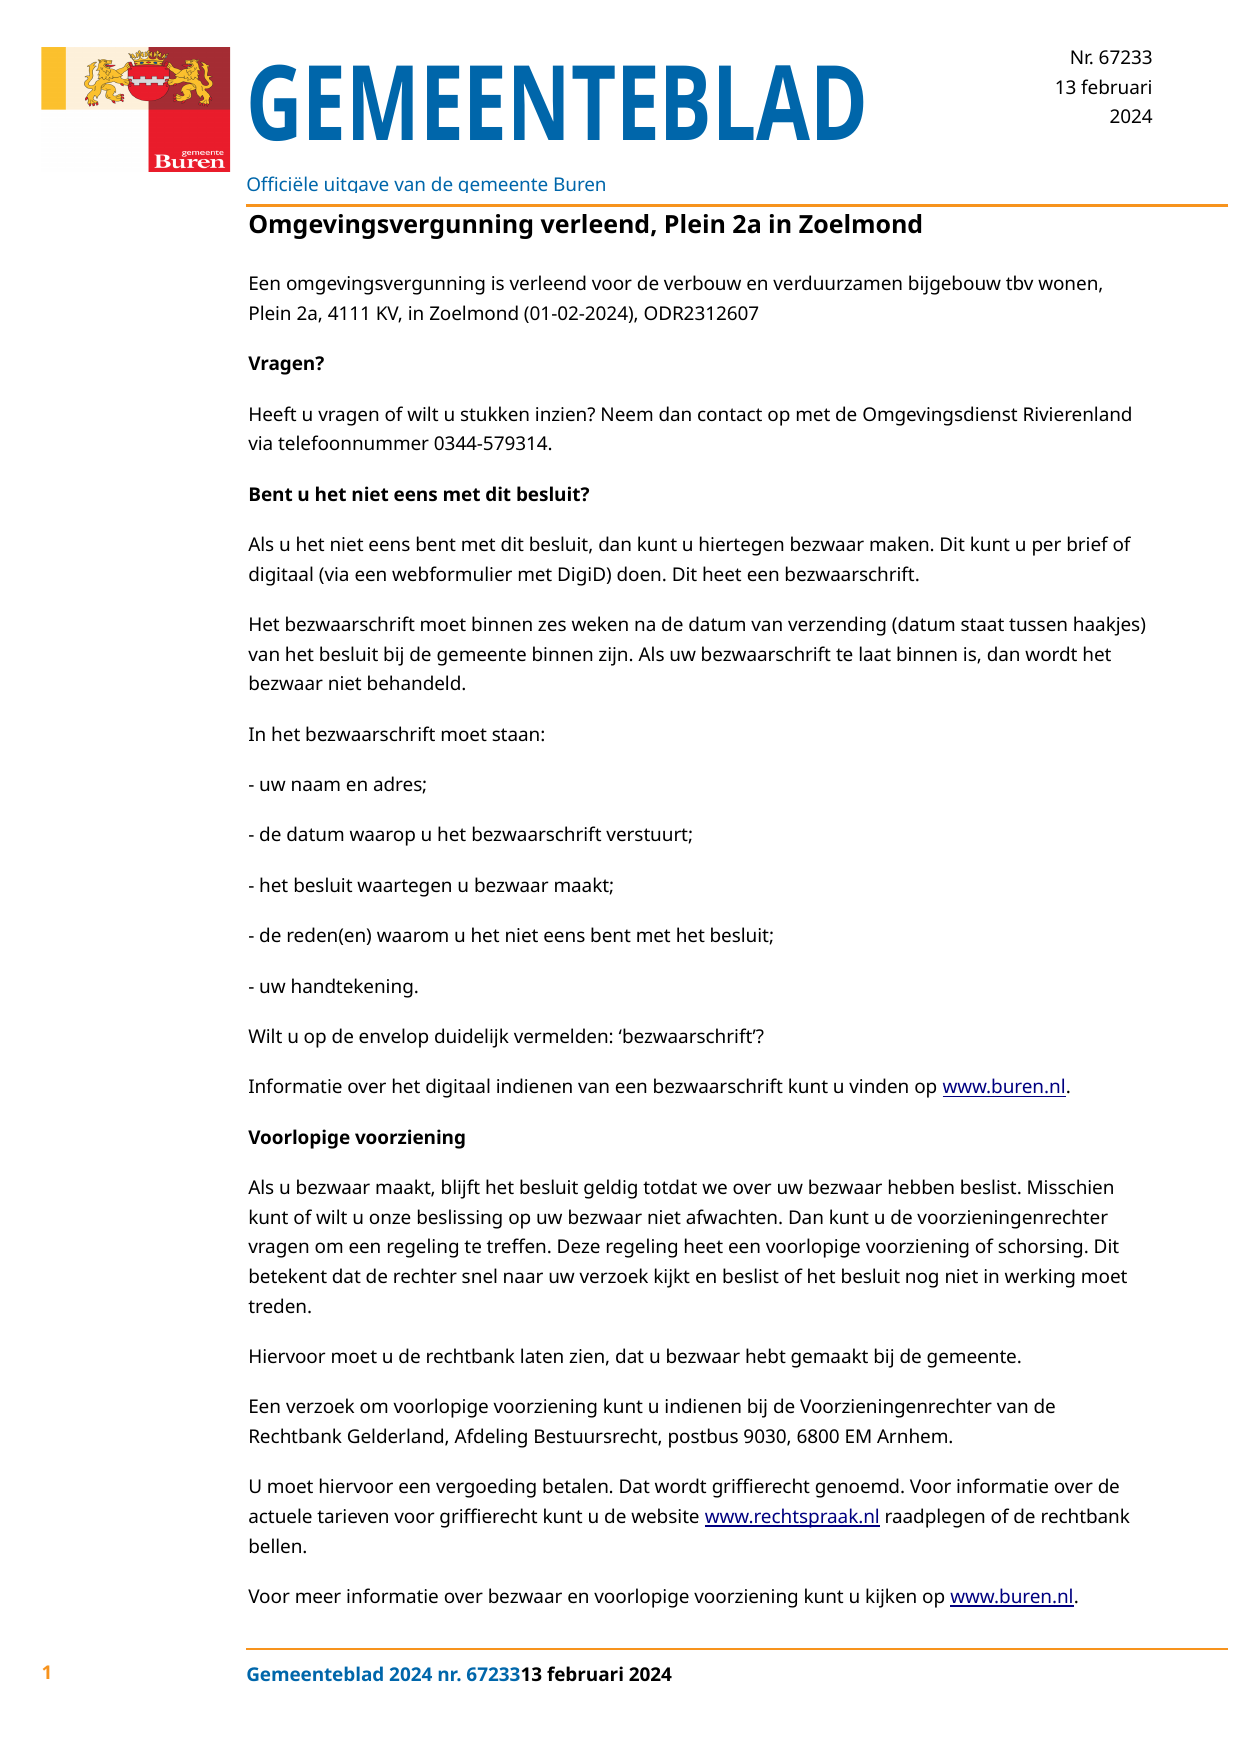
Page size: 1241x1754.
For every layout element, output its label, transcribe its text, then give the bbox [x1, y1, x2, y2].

text - de datum waarop u het bezwaarschrift verstuurt; [248, 822, 1152, 847]
text Het bezwaarschrift moet binnen zes weken na de datum van verzending (datum staat tussen haakjes) van het besluit bij de gemeente binnen zijn. Als uw bezwaarschrift te laat binnen is, dan wordt het bezwaar niet behandeld. [248, 611, 1152, 696]
text Een verzoek om voorlopige voorziening kunt u indienen bij de Voorzieningenrechter van de Rechtbank Gelderland, Afdeling Bestuursrecht, postbus 9030, 6800 EM Arnhem. [248, 1394, 1152, 1449]
text - uw naam en adres; [248, 771, 1152, 797]
text - het besluit waartegen u bezwaar maakt; [248, 872, 1152, 898]
picture [41, 47, 231, 172]
text - de reden(en) waarom u het niet eens bent met het besluit; [248, 922, 1152, 948]
text Bent u het niet eens met dit besluit? [248, 481, 1152, 506]
text - uw handtekening. [248, 973, 1152, 998]
text Heeft u vragen of wilt u stukken inzien? Neem dan contact op met de Omgevingsdienst Rivierenland via telefoonnummer 0344-579314. [248, 401, 1152, 456]
text U moet hiervoor een vergoeding betalen. Dat wordt griffierecht genoemd. Voor informatie over de actuele tarieven voor griffierecht kunt u de website www.rechtspraak.nl raadplegen of de rechtbank bellen. [248, 1474, 1152, 1558]
text Vragen? [248, 350, 1152, 376]
text In het bezwaarschrift moet staan: [248, 721, 1152, 746]
text Informatie over het digitaal indienen van een bezwaarschrift kunt u vinden op www.buren.nl. [248, 1074, 1152, 1099]
text Als u het niet eens bent met dit besluit, dan kunt u hiertegen bezwaar maken. Dit kunt u per brief of digitaal (via een webformulier met DigiD) doen. Dit heet een bezwaarschrift. [248, 531, 1152, 586]
text Een omgevingsvergunning is verleend voor de verbouw en verduurzamen bijgebouw tbv wonen, Plein 2a, 4111 KV, in Zoelmond (01-02-2024), ODR2312607 [248, 270, 1152, 326]
text Hiervoor moet u de rechtbank laten zien, dat u bezwaar hebt gemaakt bij de gemeente. [248, 1343, 1152, 1369]
text Omgevingsvergunning verleend, Plein 2a in Zoelmond [248, 207, 1152, 241]
text Voorlopige voorziening [248, 1124, 1152, 1150]
text Voor meer informatie over bezwaar en voorlopige voorziening kunt u kijken op www.buren.nl. [248, 1583, 1152, 1609]
text Als u bezwaar maakt, blijft het besluit geldig totdat we over uw bezwaar hebben beslist. Misschien kunt of wilt u onze beslissing op uw bezwaar niet afwachten. Dan kunt u de voorzieningenrechter vragen om een regeling te treffen. Deze regeling heet een voorlopige voorziening of schorsing. Dit betekent dat de rechter snel naar uw verzoek kijkt en beslist of het besluit nog niet in werking moet treden. [248, 1174, 1152, 1318]
text Wilt u op de envelop duidelijk vermelden: ‘bezwaarschrift’? [248, 1023, 1152, 1049]
